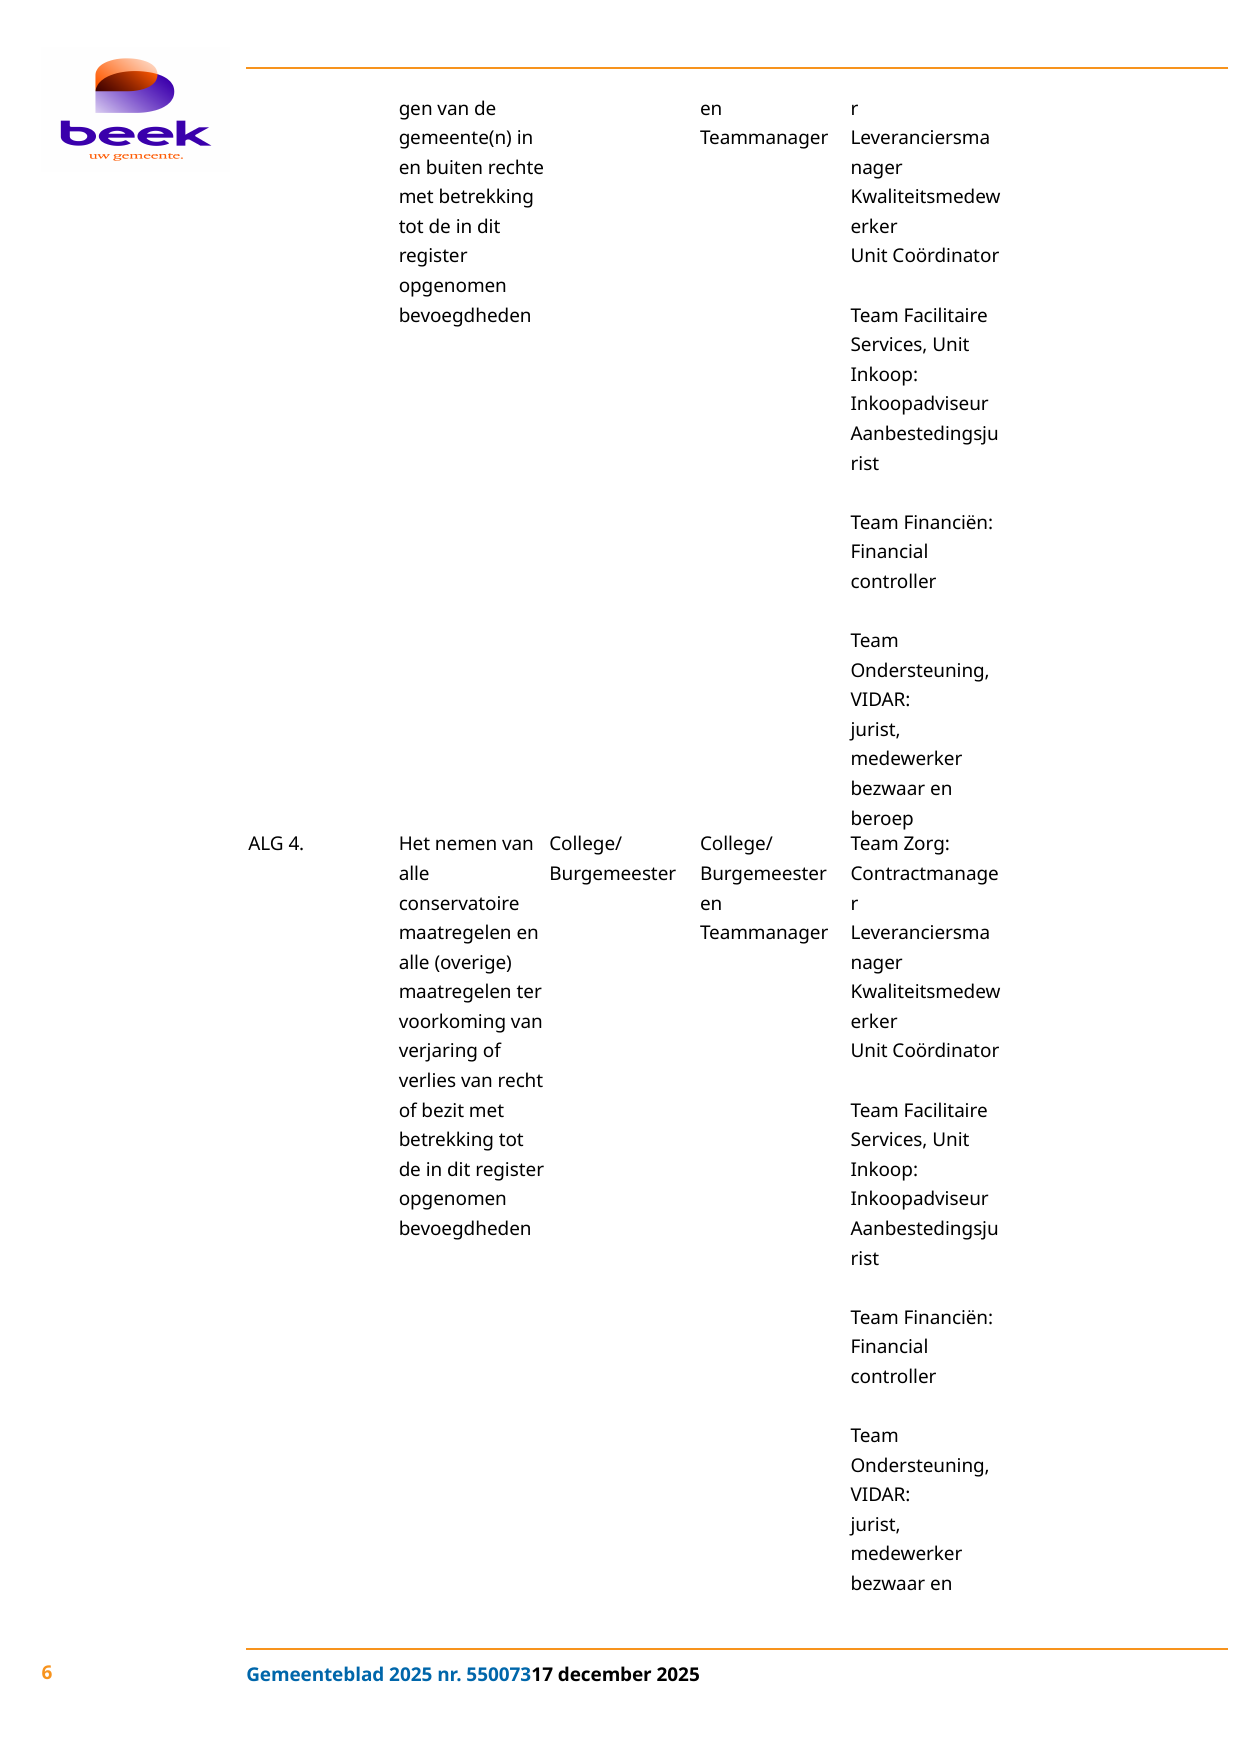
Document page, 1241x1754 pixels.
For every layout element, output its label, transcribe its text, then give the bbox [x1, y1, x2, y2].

table_cell Het nemen van alle conservatoire maatregelen en alle (overige) maatregelen ter voorkoming van verjaring of verlies van recht of bezit met betrekking tot de in dit register opgenomen bevoegdheden [399, 831, 549, 1596]
table_cell [549, 95, 700, 831]
table_cell ALG 4. [248, 831, 398, 1596]
table_cell College/ Burgemeester [549, 831, 700, 1596]
picture [41, 47, 231, 172]
table_cell gen van de gemeente(n) in en buiten rechte met betrekking tot de in dit register opgenomen bevoegdheden [399, 95, 549, 831]
table_cell en Teammanager [700, 95, 850, 831]
table_cell College/ Burgemeester en Teammanager [700, 831, 850, 1596]
table_cell Team Zorg: Contractmanager Leveranciersmanager Kwaliteitsmedewerker Unit Coördinator Team Facilitaire Services, Unit Inkoop: Inkoopadviseur Aanbestedingsjurist Team Financiën: Financial controller Team Ondersteuning, VIDAR: jurist, medewerker bezwaar en [850, 831, 1001, 1596]
table_cell r Leveranciersmanager Kwaliteitsmedewerker Unit Coördinator Team Facilitaire Services, Unit Inkoop: Inkoopadviseur Aanbestedingsjurist Team Financiën: Financial controller Team Ondersteuning, VIDAR: jurist, medewerker bezwaar en beroep [850, 95, 1001, 831]
table_cell [248, 95, 398, 831]
table_cell [1001, 95, 1152, 831]
table_cell [1001, 831, 1152, 1596]
